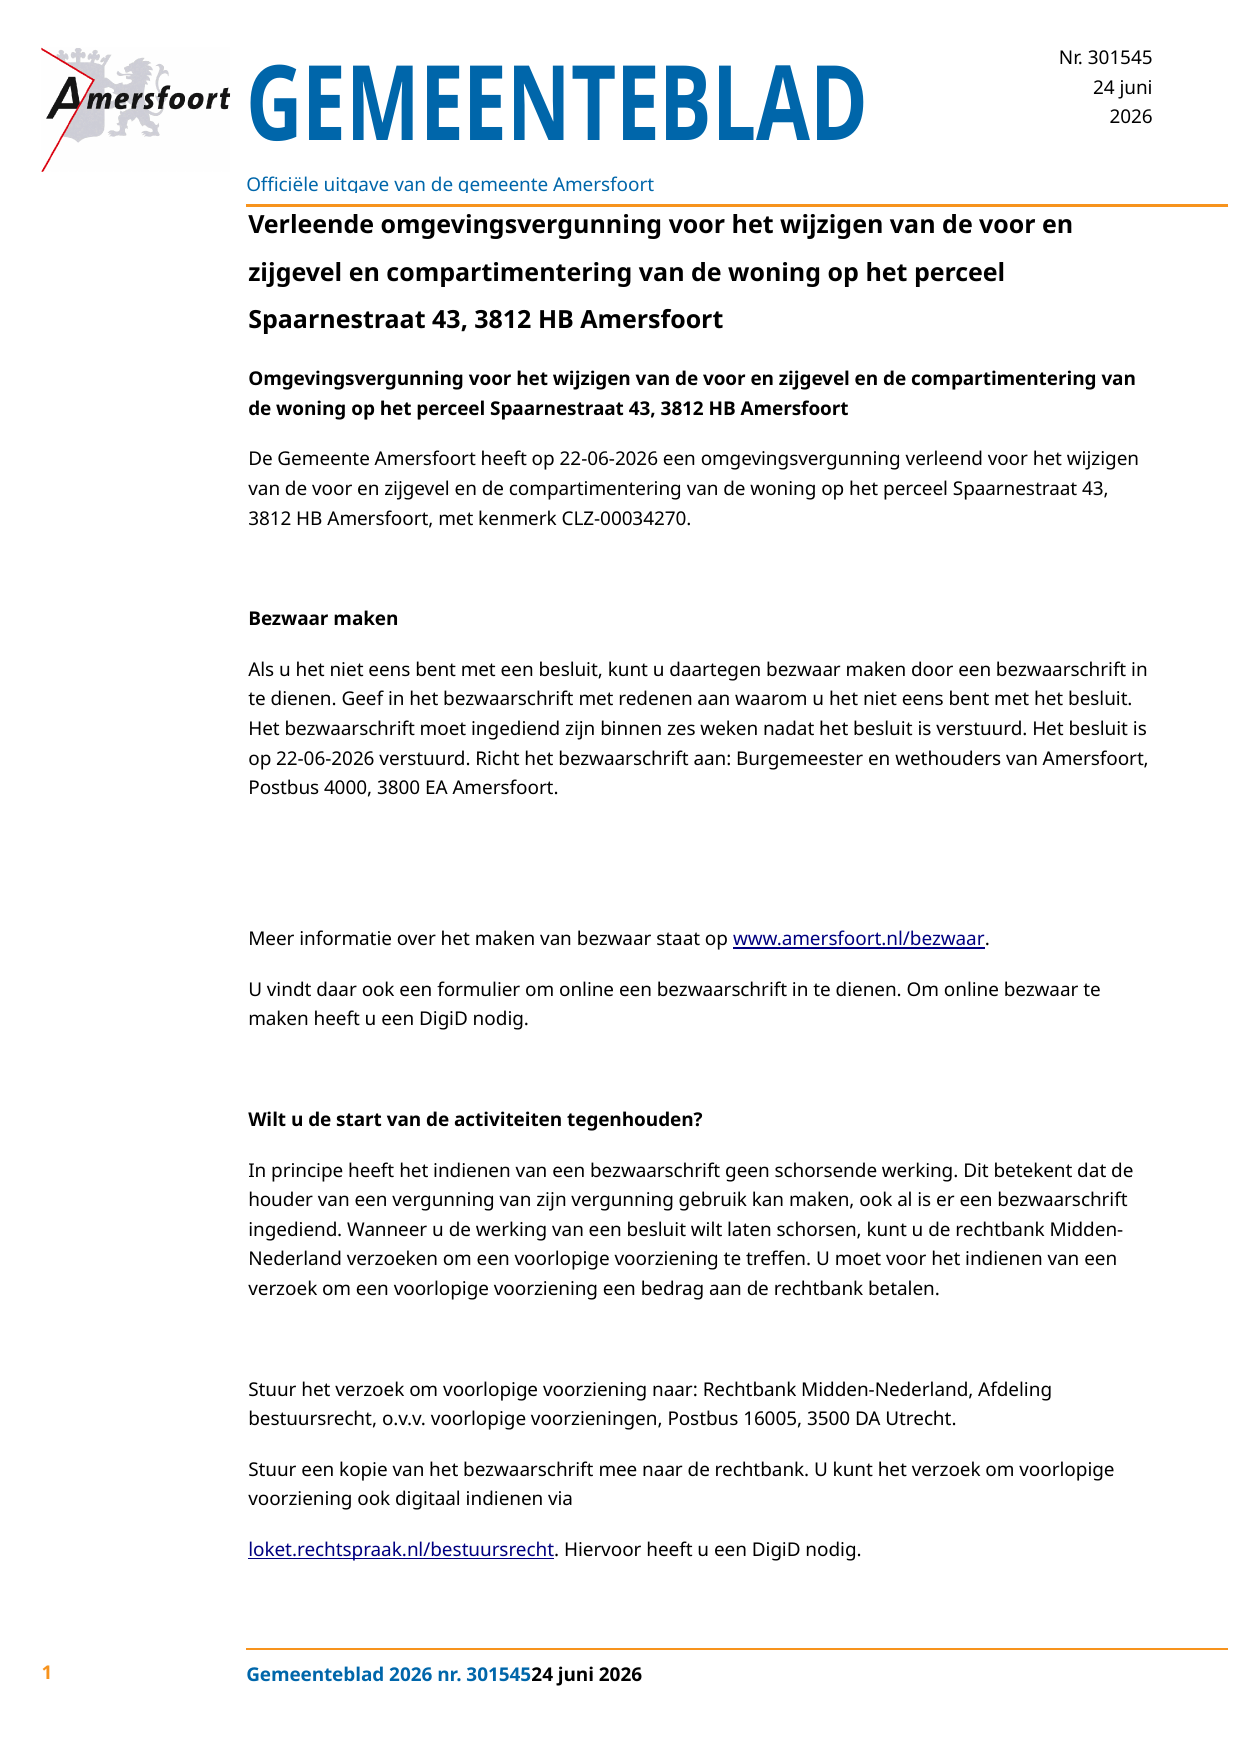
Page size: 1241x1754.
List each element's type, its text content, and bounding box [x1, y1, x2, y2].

text De Gemeente Amersfoort heeft op 22-06-2026 een omgevingsvergunning verleend voor het wijzigen van de voor en zijgevel en de compartimentering van de woning op het perceel Spaarnestraat 43, 3812 HB Amersfoort, met kenmerk CLZ-00034270. [248, 446, 1152, 530]
text Stuur het verzoek om voorlopige voorziening naar: Rechtbank Midden-Nederland, Afdeling bestuursrecht, o.v.v. voorlopige voorzieningen, Postbus 16005, 3500 DA Utrecht. [248, 1376, 1152, 1431]
text Omgevingsvergunning voor het wijzigen van de voor en zijgevel en de compartimentering van de woning op het perceel Spaarnestraat 43, 3812 HB Amersfoort [248, 366, 1152, 421]
text In principe heeft het indienen van een bezwaarschrift geen schorsende werking. Dit betekent dat de houder van een vergunning van zijn vergunning gebruik kan maken, ook al is er een bezwaarschrift ingediend. Wanneer u de werking van een besluit wilt laten schorsen, kunt u de rechtbank Midden-Nederland verzoeken om een voorlopige voorziening te treffen. U moet voor het indienen van een verzoek om een voorlopige voorziening een bedrag aan de rechtbank betalen. [248, 1157, 1152, 1301]
picture [41, 47, 231, 172]
text loket.rechtspraak.nl/bestuursrecht. Hiervoor heeft u een DigiD nodig. [248, 1536, 1152, 1562]
text Wilt u de start van de activiteiten tegenhouden? [248, 1106, 1152, 1132]
text Meer informatie over het maken van bezwaar staat op www.amersfoort.nl/bezwaar. [248, 926, 1152, 951]
text Verleende omgevingsvergunning voor het wijzigen van de voor en zijgevel en compartimentering van de woning op het perceel Spaarnestraat 43, 3812 HB Amersfoort [248, 207, 1152, 336]
text U vindt daar ook een formulier om online een bezwaarschrift in te dienen. Om online bezwaar te maken heeft u een DigiD nodig. [248, 976, 1152, 1031]
text Stuur een kopie van het bezwaarschrift mee naar de rechtbank. U kunt het verzoek om voorlopige voorziening ook digitaal indienen via [248, 1456, 1152, 1511]
text Als u het niet eens bent met een besluit, kunt u daartegen bezwaar maken door een bezwaarschrift in te dienen. Geef in het bezwaarschrift met redenen aan waarom u het niet eens bent met het besluit. Het bezwaarschrift moet ingediend zijn binnen zes weken nadat het besluit is verstuurd. Het besluit is op 22-06-2026 verstuurd. Richt het bezwaarschrift aan: Burgemeester en wethouders van Amersfoort, Postbus 4000, 3800 EA Amersfoort. [248, 656, 1152, 800]
text Bezwaar maken [248, 606, 1152, 631]
